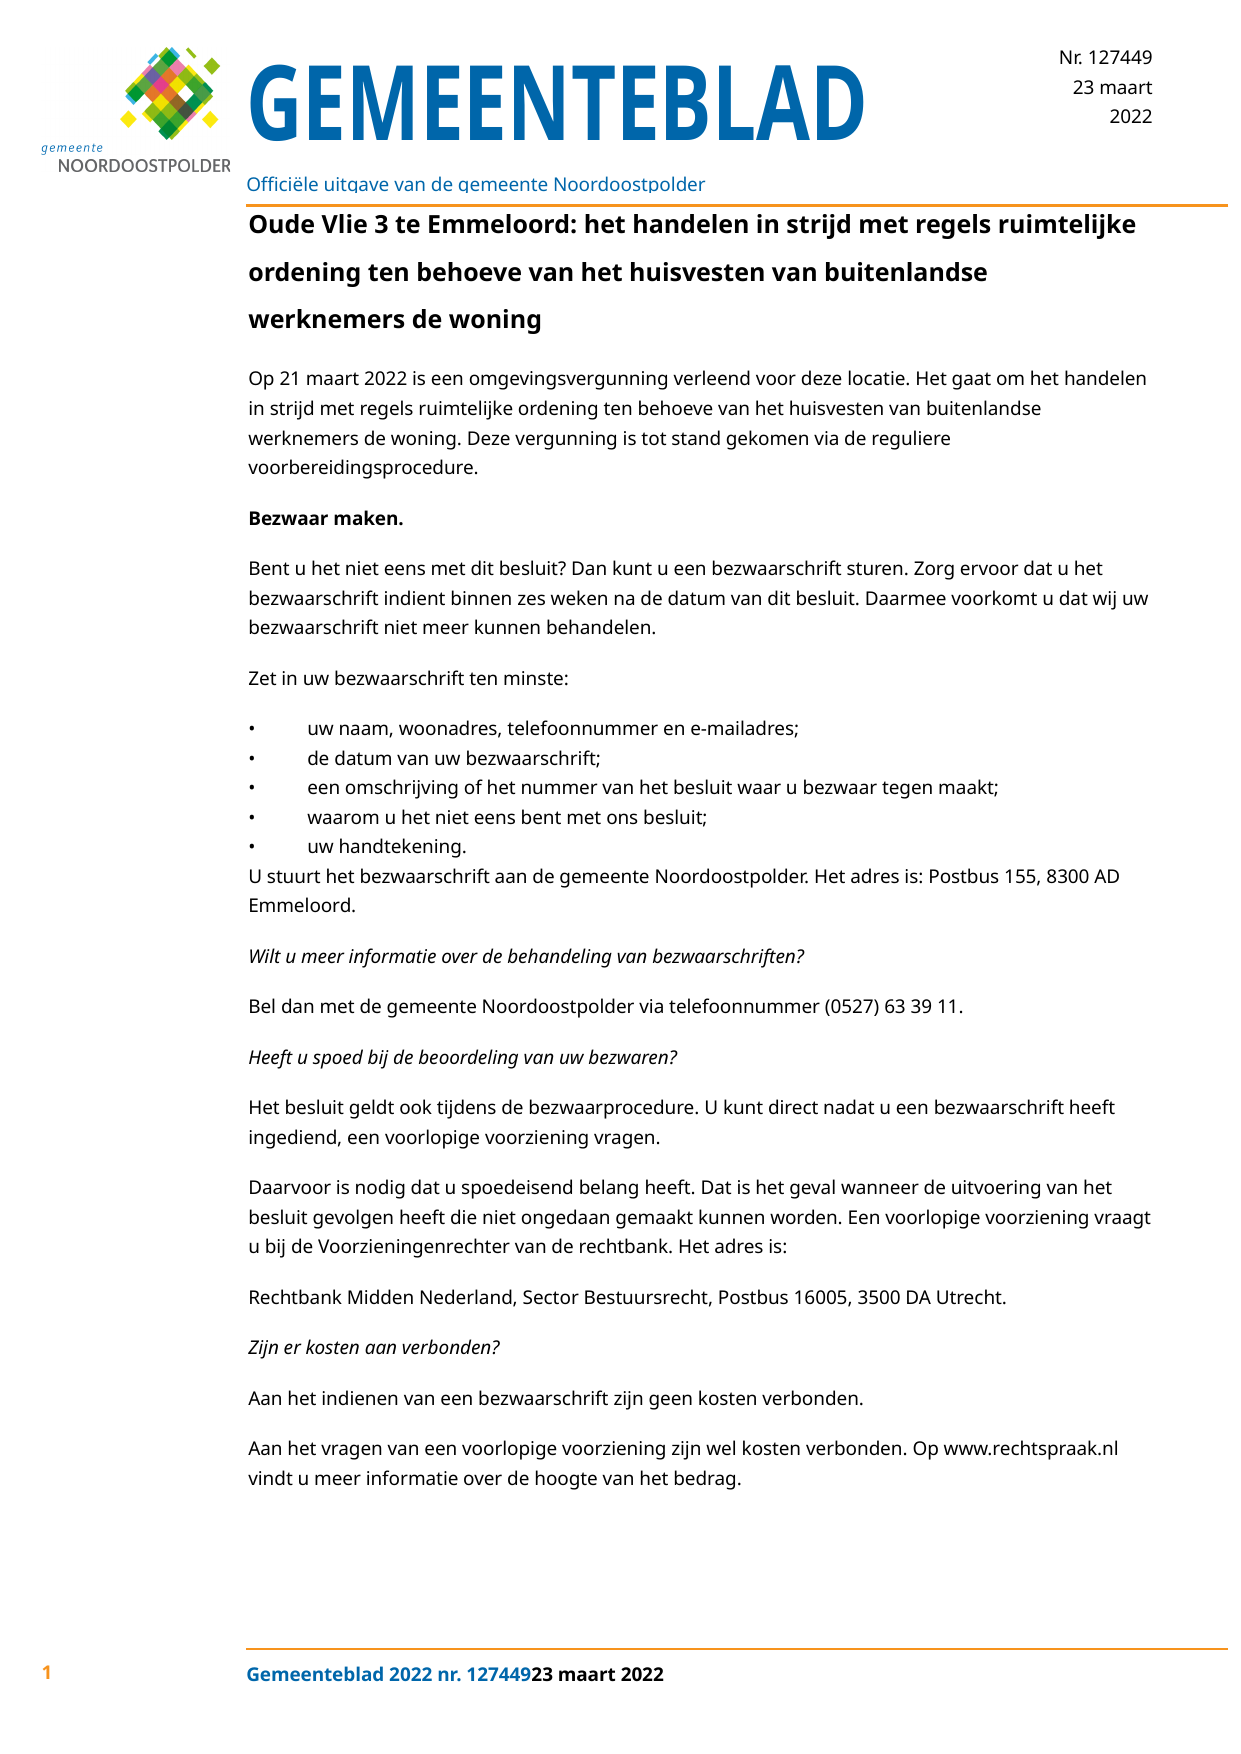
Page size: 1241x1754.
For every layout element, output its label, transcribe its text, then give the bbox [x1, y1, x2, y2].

text Bent u het niet eens met dit besluit? Dan kunt u een bezwaarschrift sturen. Zorg ervoor dat u het bezwaarschrift indient binnen zes weken na de datum van dit besluit. Daarmee voorkomt u dat wij uw bezwaarschrift niet meer kunnen behandelen. [248, 555, 1152, 640]
text Bel dan met de gemeente Noordoostpolder via telefoonnummer (0527) 63 39 11. [248, 993, 1152, 1019]
text Aan het vragen van een voorlopige voorziening zijn wel kosten verbonden. Op www.rechtspraak.nl vindt u meer informatie over de hoogte van het bedrag. [248, 1435, 1152, 1490]
text Zet in uw bezwaarschrift ten minste: [248, 665, 1152, 690]
text U stuurt het bezwaarschrift aan de gemeente Noordoostpolder. Het adres is: Postbus 155, 8300 AD Emmeloord. [248, 863, 1152, 918]
text Het besluit geldt ook tijdens de bezwaarprocedure. U kunt direct nadat u een bezwaarschrift heeft ingediend, een voorlopige voorziening vragen. [248, 1094, 1152, 1149]
text Aan het indienen van een bezwaarschrift zijn geen kosten verbonden. [248, 1385, 1152, 1410]
text Rechtbank Midden Nederland, Sector Bestuursrecht, Postbus 16005, 3500 DA Utrecht. [248, 1284, 1152, 1309]
text Heeft u spoed bij de beoordeling van uw bezwaren? [248, 1044, 1152, 1069]
text Daarvoor is nodig dat u spoedeisend belang heeft. Dat is het geval wanneer de uitvoering van het besluit gevolgen heeft die niet ongedaan gemaakt kunnen worden. Een voorlopige voorziening vraagt u bij de Voorzieningenrechter van de rechtbank. Het adres is: [248, 1174, 1152, 1259]
text Zijn er kosten aan verbonden? [248, 1334, 1152, 1360]
text Op 21 maart 2022 is een omgevingsvergunning verleend voor deze locatie. Het gaat om het handelen in strijd met regels ruimtelijke ordening ten behoeve van het huisvesten van buitenlandse werknemers de woning. Deze vergunning is tot stand gekomen via de reguliere voorbereidingsprocedure. [248, 366, 1152, 480]
text Oude Vlie 3 te Emmeloord: het handelen in strijd met regels ruimtelijke ordening ten behoeve van het huisvesten van buitenlandse werknemers de woning [248, 207, 1152, 336]
picture [41, 47, 231, 172]
list uw handtekening. [248, 833, 1152, 859]
list een omschrijving of het nummer van het besluit waar u bezwaar tegen maakt; [248, 774, 1152, 800]
text Wilt u meer informatie over de behandeling van bezwaarschriften? [248, 943, 1152, 969]
text Bezwaar maken. [248, 505, 1152, 530]
list uw naam, woonadres, telefoonnummer en e-mailadres; [248, 715, 1152, 741]
list waarom u het niet eens bent met ons besluit; [248, 804, 1152, 829]
list de datum van uw bezwaarschrift; [248, 745, 1152, 770]
